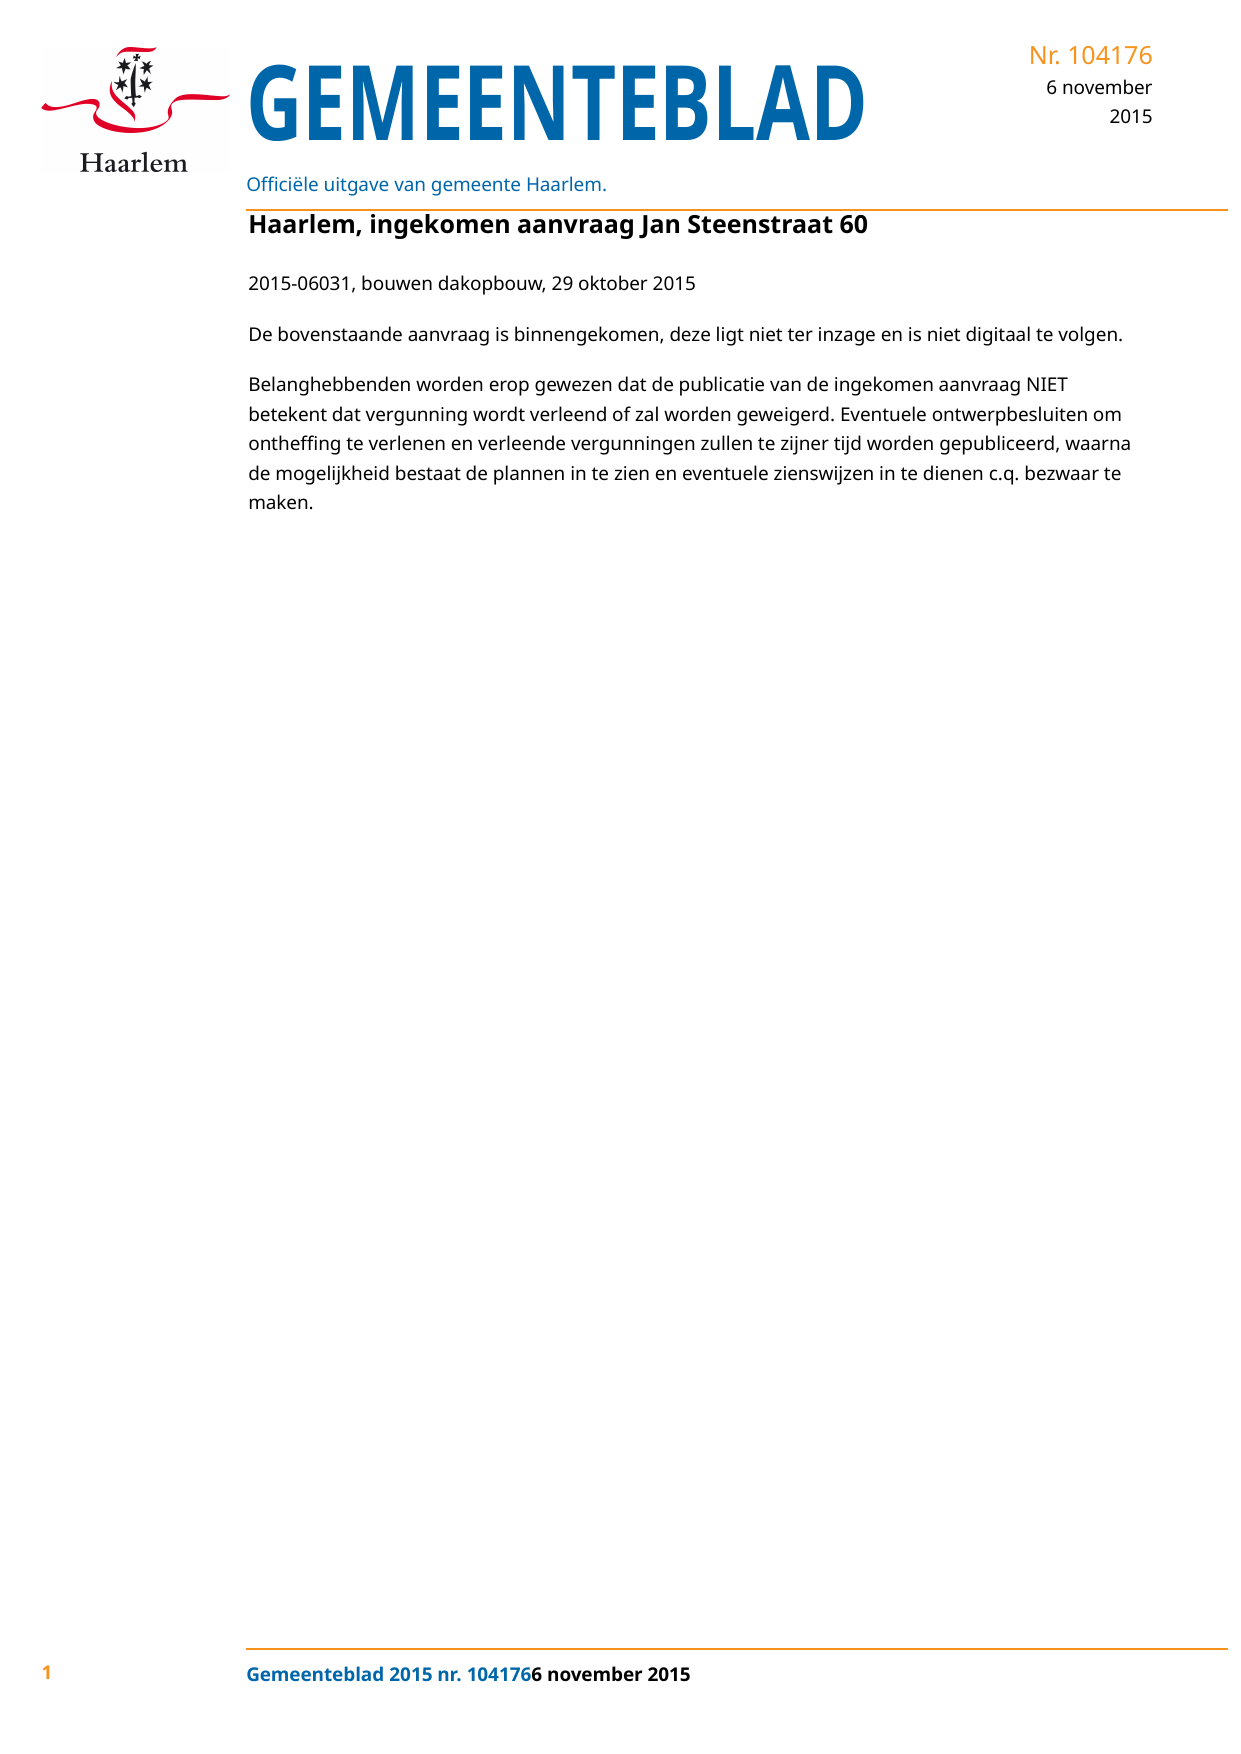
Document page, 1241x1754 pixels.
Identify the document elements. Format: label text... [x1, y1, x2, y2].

text 2015-06031, bouwen dakopbouw, 29 oktober 2015 [248, 270, 1152, 296]
text De bovenstaande aanvraag is binnengekomen, deze ligt niet ter inzage en is niet digitaal te volgen. [248, 321, 1152, 346]
picture [41, 47, 231, 172]
text Belanghebbenden worden erop gewezen dat de publicatie van de ingekomen aanvraag NIET betekent dat vergunning wordt verleend of zal worden geweigerd. Eventuele ontwerpbesluiten om ontheffing te verlenen en verleende vergunningen zullen te zijner tijd worden gepubliceerd, waarna de mogelijkheid bestaat de plannen in te zien en eventuele zienswijzen in te dienen c.q. bezwaar te maken. [248, 371, 1152, 515]
text Haarlem, ingekomen aanvraag Jan Steenstraat 60 [248, 211, 1152, 241]
